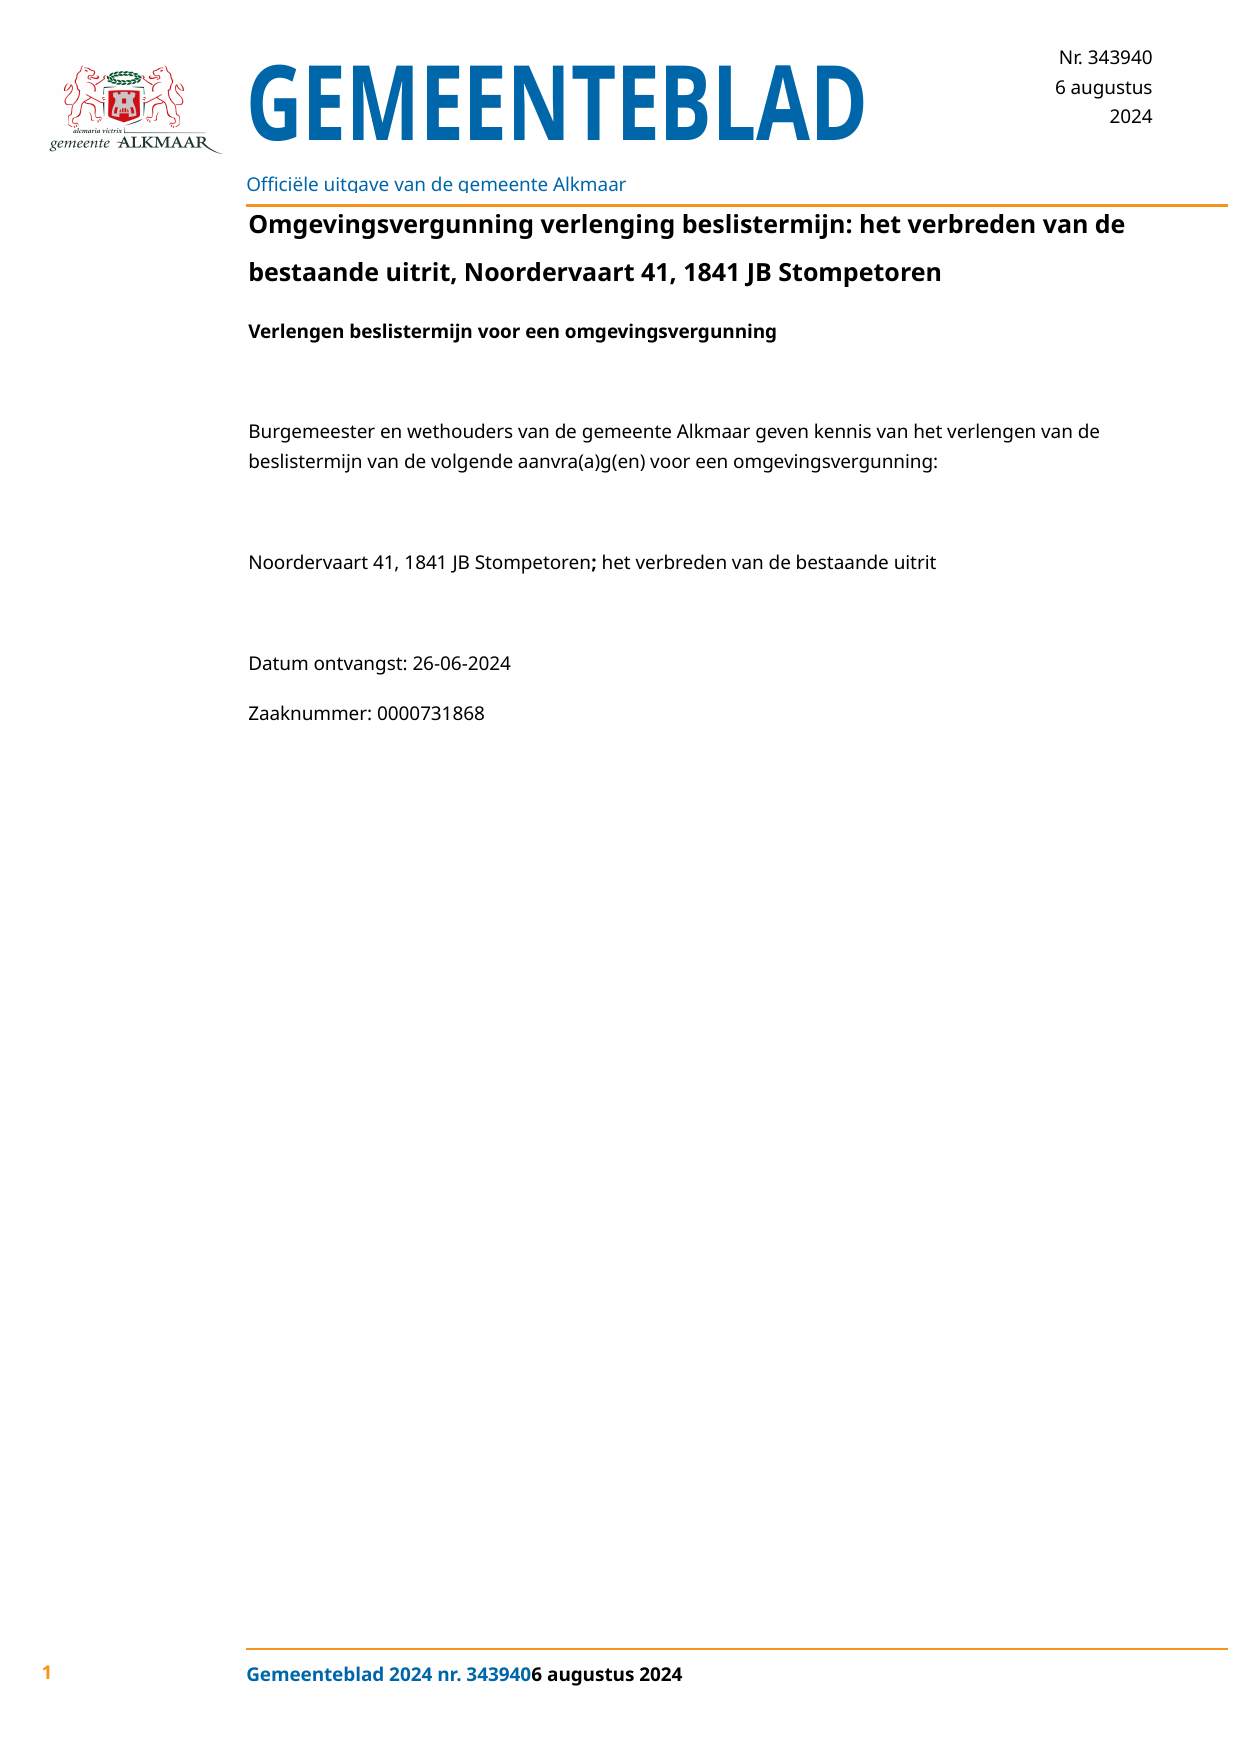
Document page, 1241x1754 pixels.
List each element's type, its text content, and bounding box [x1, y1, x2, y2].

text Verlengen beslistermijn voor een omgevingsvergunning [248, 318, 1152, 344]
text Noordervaart 41, 1841 JB Stompetoren; het verbreden van de bestaande uitrit [248, 549, 1152, 575]
picture [41, 47, 231, 172]
text Burgemeester en wethouders van de gemeente Alkmaar geven kennis van het verlengen van de beslistermijn van de volgende aanvra(a)g(en) voor een omgevingsvergunning: [248, 419, 1152, 474]
text Omgevingsvergunning verlenging beslistermijn: het verbreden van de bestaande uitrit, Noordervaart 41, 1841 JB Stompetoren [248, 207, 1152, 288]
text Datum ontvangst: 26-06-2024 [248, 650, 1152, 676]
text Zaaknummer: 0000731868 [248, 700, 1152, 726]
